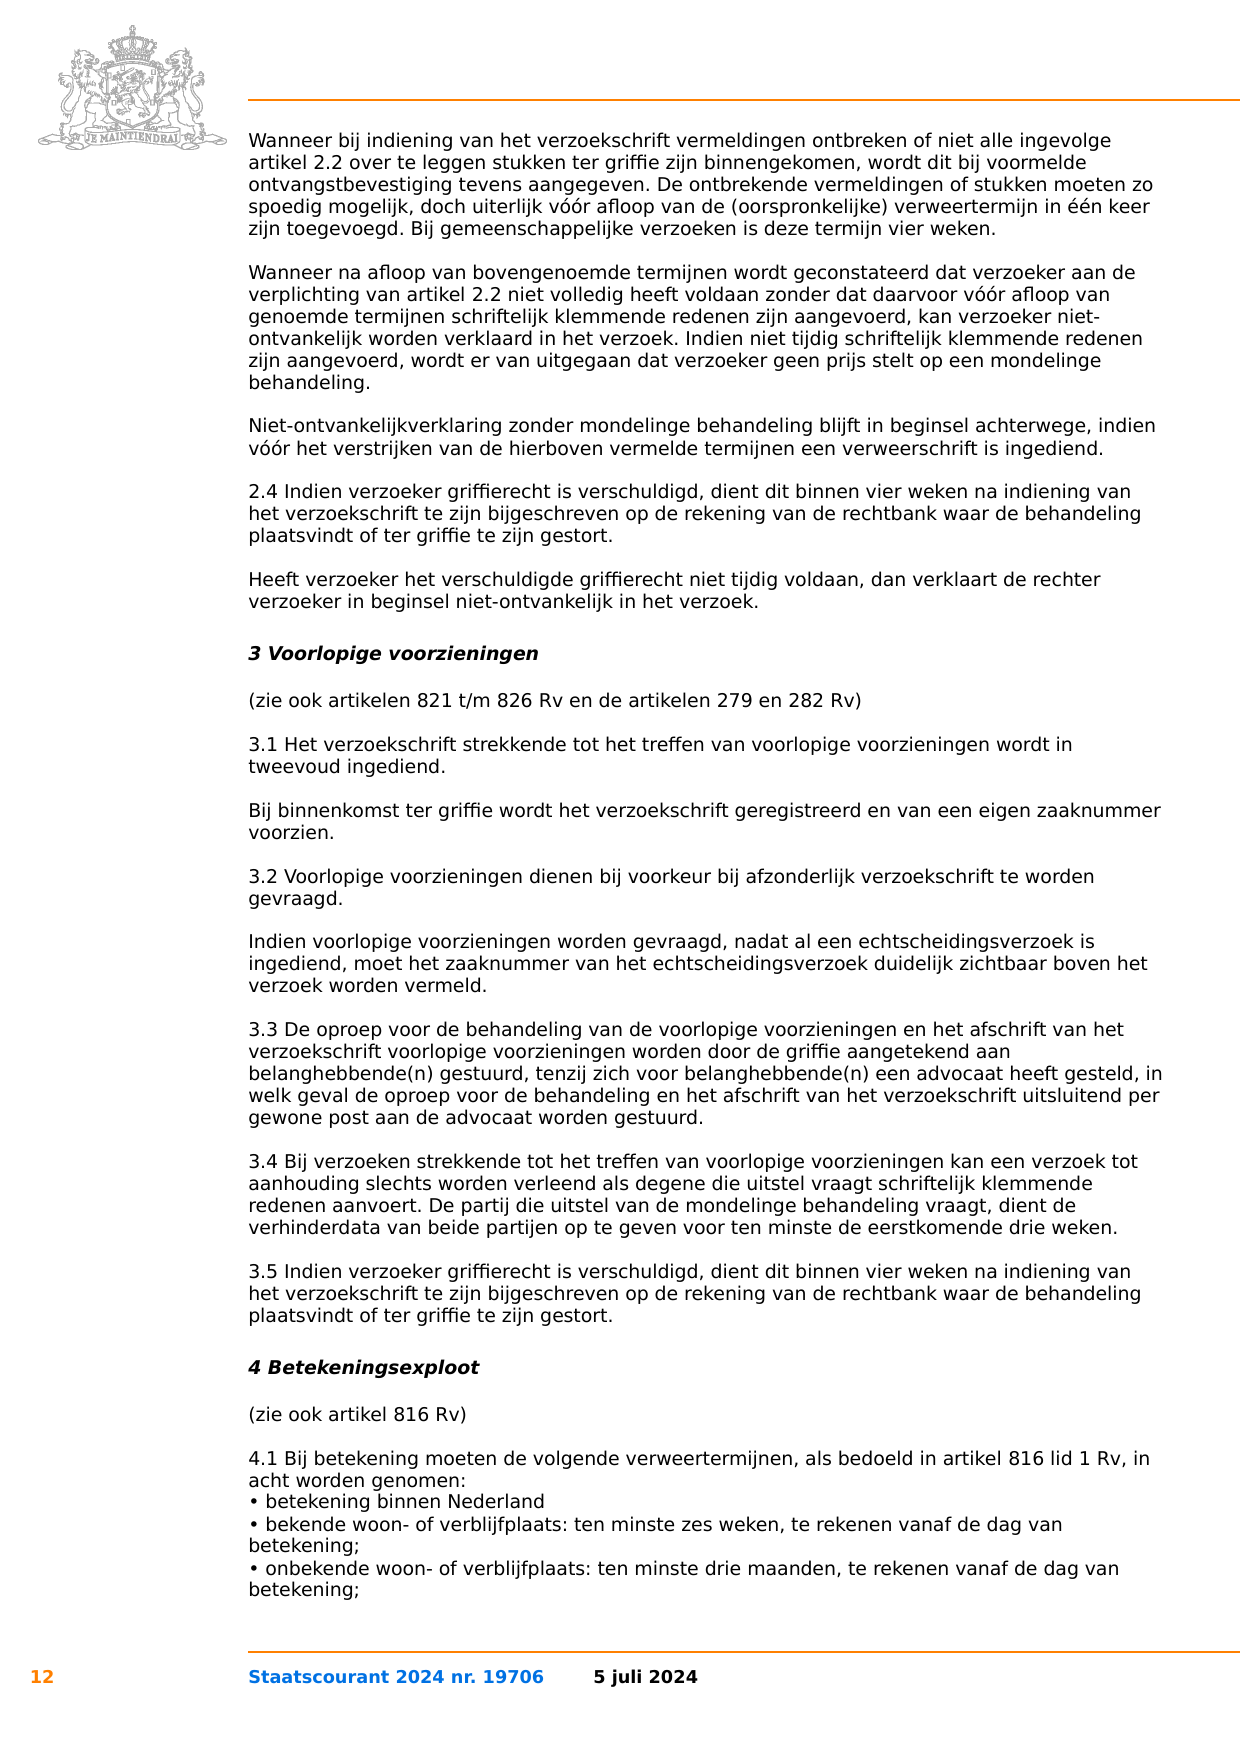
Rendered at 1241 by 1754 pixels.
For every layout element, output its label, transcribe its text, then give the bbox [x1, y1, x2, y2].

text • betekening binnen Nederland [248, 1491, 1163, 1513]
text 3.3 De oproep voor de behandeling van de voorlopige voorzieningen en het afschrift van het verzoekschrift voorlopige voorzieningen worden door de griffie aangetekend aan belanghebbende(n) gestuurd, tenzij zich voor belanghebbende(n) een advocaat heeft gesteld, in welk geval de oproep voor de behandeling en het afschrift van het verzoekschrift uitsluitend per gewone post aan de advocaat worden gestuurd. [248, 1019, 1163, 1129]
text 3.2 Voorlopige voorzieningen dienen bij voorkeur bij afzonderlijk verzoekschrift te worden gevraagd. [248, 866, 1163, 909]
text Wanneer bij indiening van het verzoekschrift vermeldingen ontbreken of niet alle ingevolge artikel 2.2 over te leggen stukken ter griffie zijn binnengekomen, wordt dit bij voormelde ontvangstbevestiging tevens aangegeven. De ontbrekende vermeldingen of stukken moeten zo spoedig mogelijk, doch uiterlijk vóór afloop van de (oorspronkelijke) verweertermijn in één keer zijn toegevoegd. Bij gemeenschappelijke verzoeken is deze termijn vier weken. [248, 130, 1163, 240]
text 4.1 Bij betekening moeten de volgende verweertermijnen, als bedoeld in artikel 816 lid 1 Rv, in acht worden genomen: [248, 1447, 1163, 1491]
text (zie ook artikelen 821 t/m 826 Rv en de artikelen 279 en 282 Rv) [248, 690, 1163, 712]
text Wanneer na afloop van bovengenoemde termijnen wordt geconstateerd dat verzoeker aan de verplichting van artikel 2.2 niet volledig heeft voldaan zonder dat daarvoor vóór afloop van genoemde termijnen schriftelijk klemmende redenen zijn aangevoerd, kan verzoeker niet-ontvankelijk worden verklaard in het verzoek. Indien niet tijdig schriftelijk klemmende redenen zijn aangevoerd, wordt er van uitgegaan dat verzoeker geen prijs stelt op een mondelinge behandeling. [248, 262, 1163, 393]
text Indien voorlopige voorzieningen worden gevraagd, nadat al een echtscheidingsverzoek is ingediend, moet het zaaknummer van het echtscheidingsverzoek duidelijk zichtbaar boven het verzoek worden vermeld. [248, 931, 1163, 997]
text 2.4 Indien verzoeker griffierecht is verschuldigd, dient dit binnen vier weken na indiening van het verzoekschrift te zijn bijgeschreven op de rekening van de rechtbank waar de behandeling plaatsvindt of ter griffie te zijn gestort. [248, 481, 1163, 547]
text Heeft verzoeker het verschuldigde griffierecht niet tijdig voldaan, dan verklaart de rechter verzoeker in beginsel niet-ontvankelijk in het verzoek. [248, 569, 1163, 613]
text 3.1 Het verzoekschrift strekkende tot het treffen van voorlopige voorzieningen wordt in tweevoud ingediend. [248, 734, 1163, 778]
text 3.5 Indien verzoeker griffierecht is verschuldigd, dient dit binnen vier weken na indiening van het verzoekschrift te zijn bijgeschreven op de rekening van de rechtbank waar de behandeling plaatsvindt of ter griffie te zijn gestort. [248, 1261, 1163, 1327]
text Bij binnenkomst ter griffie wordt het verzoekschrift geregistreerd en van een eigen zaaknummer voorzien. [248, 800, 1163, 844]
text 3.4 Bij verzoeken strekkende tot het treffen van voorlopige voorzieningen kan een verzoek tot aanhouding slechts worden verleend als degene die uitstel vraagt schriftelijk klemmende redenen aanvoert. De partij die uitstel van de mondelinge behandeling vraagt, dient de verhinderdata van beide partijen op te geven voor ten minste de eerstkomende drie weken. [248, 1151, 1163, 1239]
subtitle 4 Betekeningsexploot [248, 1357, 1163, 1379]
text Niet-ontvankelijkverklaring zonder mondelinge behandeling blijft in beginsel achterwege, indien vóór het verstrijken van de hierboven vermelde termijnen een verweerschrift is ingediend. [248, 415, 1163, 459]
text • bekende woon- of verblijfplaats: ten minste zes weken, te rekenen vanaf de dag van betekening; [248, 1513, 1163, 1557]
text (zie ook artikel 816 Rv) [248, 1404, 1163, 1426]
text • onbekende woon- of verblijfplaats: ten minste drie maanden, te rekenen vanaf de dag van betekening; [248, 1557, 1163, 1601]
picture [38, 25, 227, 150]
subtitle 3 Voorlopige voorzieningen [248, 643, 1163, 665]
